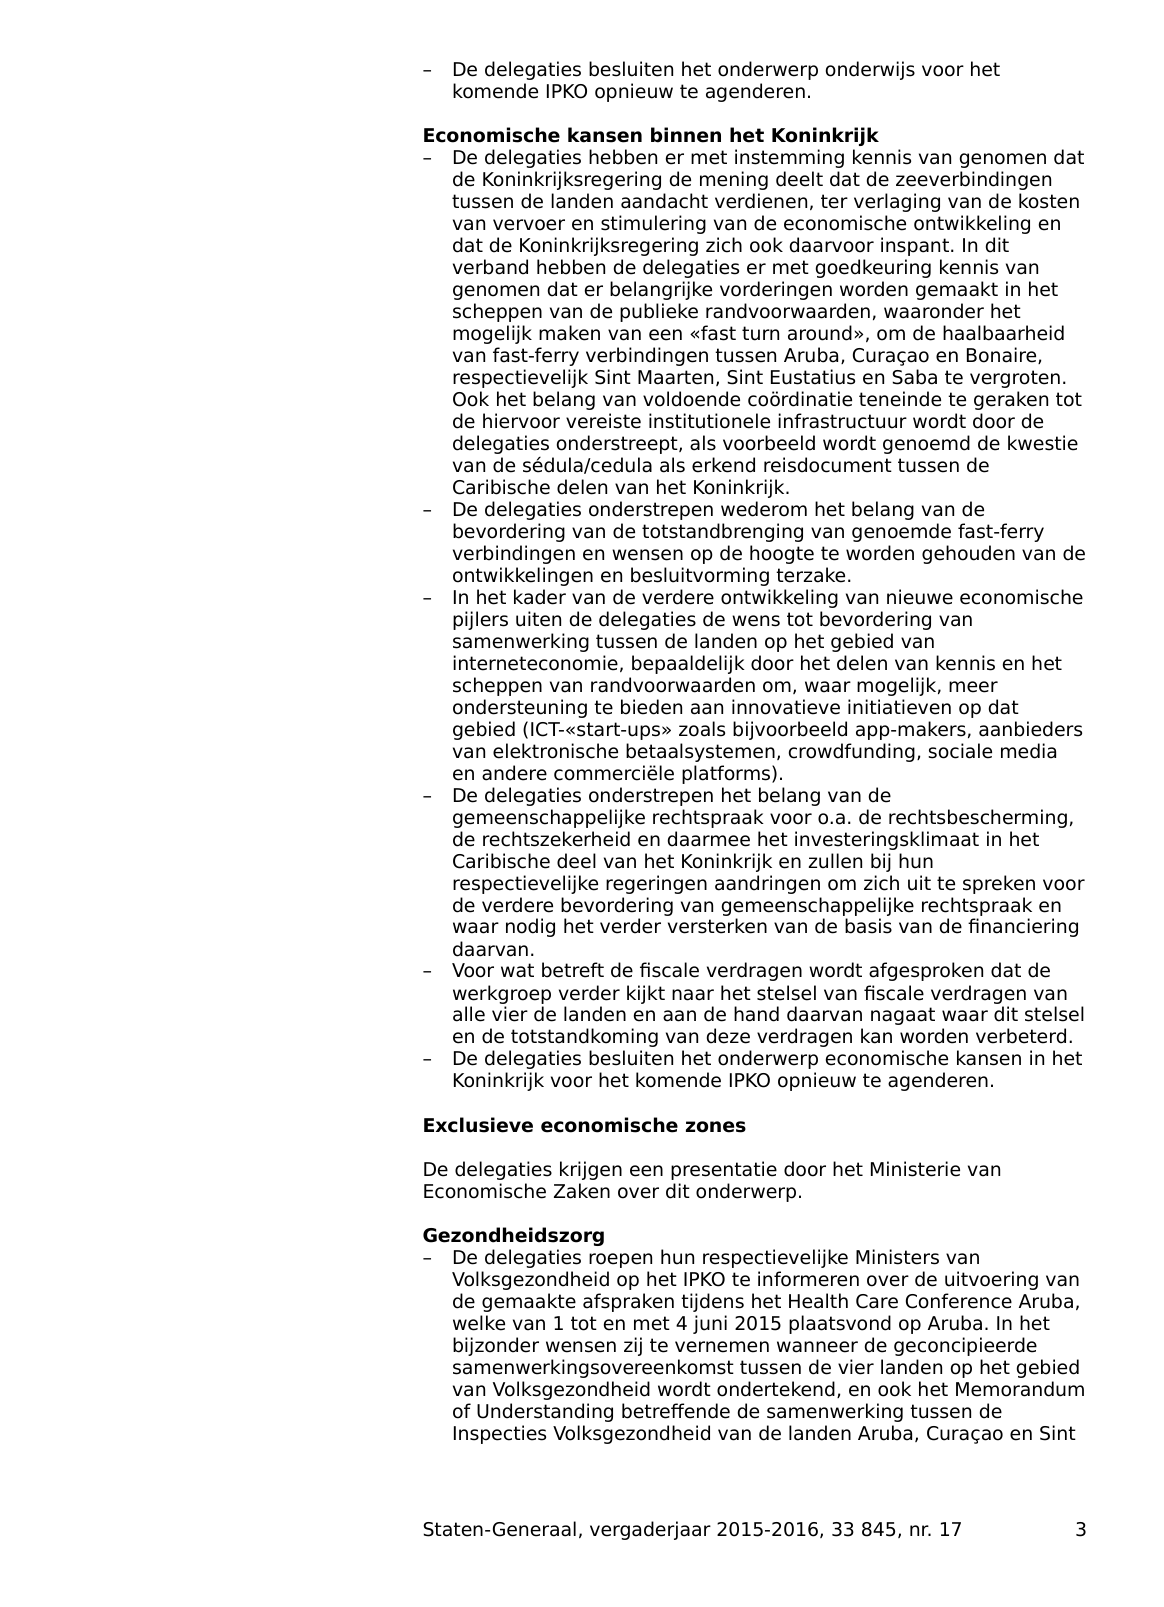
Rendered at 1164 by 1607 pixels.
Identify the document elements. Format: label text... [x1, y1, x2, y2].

text – Voor wat betreft de fiscale verdragen wordt afgesproken dat de werkgroep verder kijkt naar het stelsel van fiscale verdragen van alle vier de landen en aan de hand daarvan nagaat waar dit stelsel en de totstandkoming van deze verdragen kan worden verbeterd. [422, 960, 1087, 1048]
text – De delegaties besluiten het onderwerp economische kansen in het Koninkrijk voor het komende IPKO opnieuw te agenderen. [422, 1048, 1087, 1092]
subtitle Economische kansen binnen het Koninkrijk [422, 125, 1087, 147]
text De delegaties krijgen een presentatie door het Ministerie van Economische Zaken over dit onderwerp. [422, 1159, 1087, 1203]
text – In het kader van de verdere ontwikkeling van nieuwe economische pijlers uiten de delegaties de wens tot bevordering van samenwerking tussen de landen op het gebied van interneteconomie, bepaaldelijk door het delen van kennis en het scheppen van randvoorwaarden om, waar mogelijk, meer ondersteuning te bieden aan innovatieve initiatieven op dat gebied (ICT-«start-ups» zoals bijvoorbeeld app-makers, aanbieders van elektronische betaalsystemen, crowdfunding, sociale media en andere commerciële platforms). [422, 587, 1087, 784]
subtitle Gezondheidszorg [422, 1225, 1087, 1247]
text – De delegaties hebben er met instemming kennis van genomen dat de Koninkrijksregering de mening deelt dat de zeeverbindingen tussen de landen aandacht verdienen, ter verlaging van de kosten van vervoer en stimulering van de economische ontwikkeling en dat de Koninkrijksregering zich ook daarvoor inspant. In dit verband hebben de delegaties er met goedkeuring kennis van genomen dat er belangrijke vorderingen worden gemaakt in het scheppen van de publieke randvoorwaarden, waaronder het mogelijk maken van een «fast turn around», om de haalbaarheid van fast-ferry verbindingen tussen Aruba, Curaçao en Bonaire, respectievelijk Sint Maarten, Sint Eustatius en Saba te vergroten. Ook het belang van voldoende coördinatie teneinde te geraken tot de hiervoor vereiste institutionele infrastructuur wordt door de delegaties onderstreept, als voorbeeld wordt genoemd de kwestie van de sédula/cedula als erkend reisdocument tussen de Caribische delen van het Koninkrijk. [422, 147, 1087, 499]
text – De delegaties onderstrepen wederom het belang van de bevordering van de totstandbrenging van genoemde fast-ferry verbindingen en wensen op de hoogte te worden gehouden van de ontwikkelingen en besluitvorming terzake. [422, 499, 1087, 587]
text – De delegaties besluiten het onderwerp onderwijs voor het komende IPKO opnieuw te agenderen. [422, 59, 1087, 103]
subtitle Exclusieve economische zones [422, 1114, 1087, 1136]
text – De delegaties roepen hun respectievelijke Ministers van Volksgezondheid op het IPKO te informeren over de uitvoering van de gemaakte afspraken tijdens het Health Care Conference Aruba, welke van 1 tot en met 4 juni 2015 plaatsvond op Aruba. In het bijzonder wensen zij te vernemen wanneer de geconcipieerde samenwerkingsovereenkomst tussen de vier landen op het gebied van Volksgezondheid wordt ondertekend, en ook het Memorandum of Understanding betreffende de samenwerking tussen de Inspecties Volksgezondheid van de landen Aruba, Curaçao en Sint [422, 1247, 1087, 1444]
text – De delegaties onderstrepen het belang van de gemeenschappelijke rechtspraak voor o.a. de rechtsbescherming, de rechtszekerheid en daarmee het investeringsklimaat in het Caribische deel van het Koninkrijk en zullen bij hun respectievelijke regeringen aandringen om zich uit te spreken voor de verdere bevordering van gemeenschappelijke rechtspraak en waar nodig het verder versterken van de basis van de financiering daarvan. [422, 784, 1087, 960]
